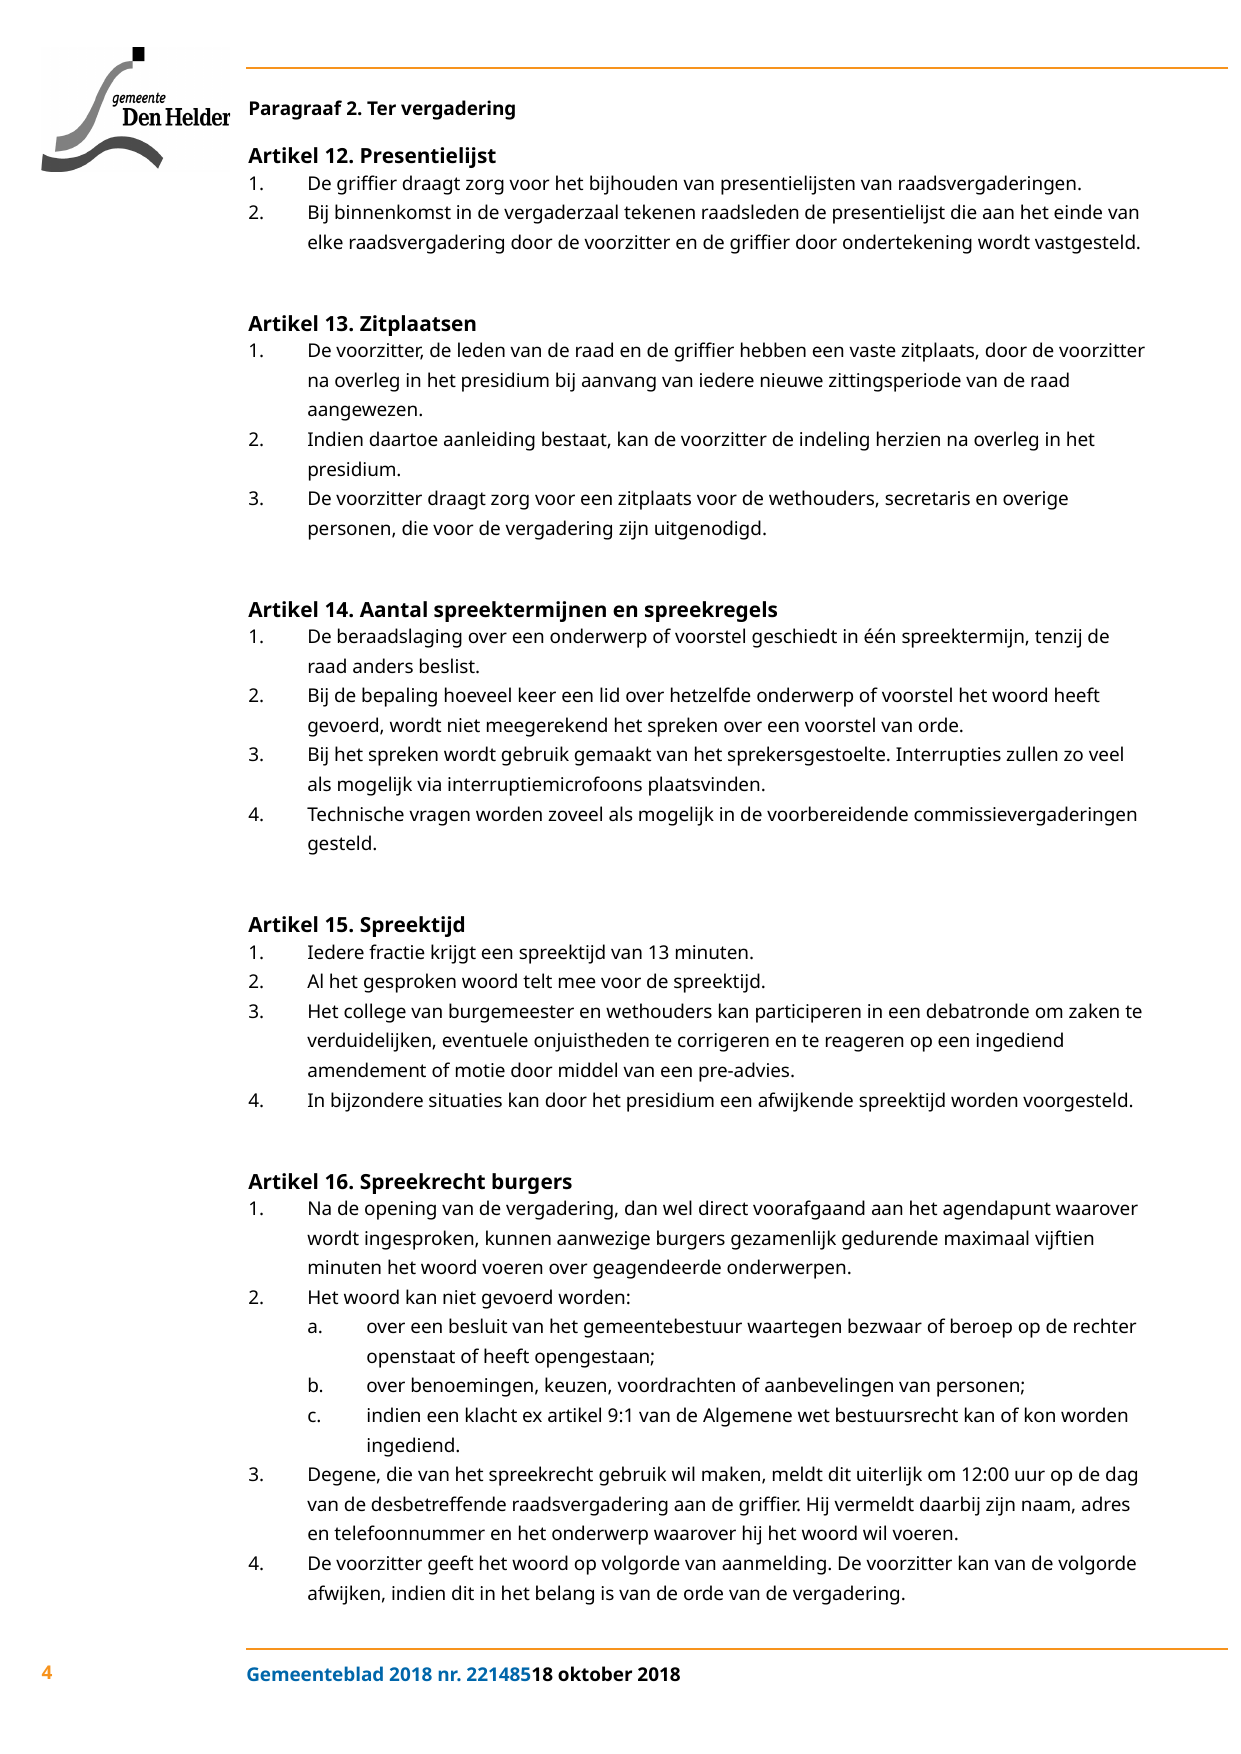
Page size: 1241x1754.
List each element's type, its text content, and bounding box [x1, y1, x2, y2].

text Artikel 15. Spreektijd [248, 910, 1152, 939]
picture [41, 47, 231, 172]
list Na de opening van de vergadering, dan wel direct voorafgaand aan het agendapunt waarover wordt ingesproken, kunnen aanwezige burgers gezamenlijk gedurende maximaal vijftien minuten het woord voeren over geagendeerde onderwerpen. [248, 1195, 1152, 1280]
list Het woord kan niet gevoerd worden: [248, 1284, 1152, 1310]
text Artikel 13. Zitplaatsen [248, 309, 1152, 337]
list Technische vragen worden zoveel als mogelijk in de voorbereidende commissievergaderingen gesteld. [248, 801, 1152, 856]
list De voorzitter, de leden van de raad en de griffier hebben een vaste zitplaats, door de voorzitter na overleg in het presidium bij aanvang van iedere nieuwe zittingsperiode van de raad aangewezen. [248, 337, 1152, 422]
list In bijzondere situaties kan door het presidium een afwijkende spreektijd worden voorgesteld. [248, 1087, 1152, 1112]
text Paragraaf 2. Ter vergadering [248, 95, 1152, 121]
list Bij binnenkomst in de vergaderzaal tekenen raadsleden de presentielijst die aan het einde van elke raadsvergadering door de voorzitter en de griffier door ondertekening wordt vastgesteld. [248, 199, 1152, 255]
list De voorzitter geeft het woord op volgorde van aanmelding. De voorzitter kan van de volgorde afwijken, indien dit in het belang is van de orde van de vergadering. [248, 1550, 1152, 1606]
list De griffier draagt zorg voor het bijhouden van presentielijsten van raadsvergaderingen. [248, 170, 1152, 196]
text Artikel 16. Spreekrecht burgers [248, 1167, 1152, 1195]
list De beraadslaging over een onderwerp of voorstel geschiedt in één spreektermijn, tenzij de raad anders beslist. [248, 623, 1152, 679]
list Bij het spreken wordt gebruik gemaakt van het sprekersgestoelte. Interrupties zullen zo veel als mogelijk via interruptiemicrofoons plaatsvinden. [248, 742, 1152, 797]
list over benoemingen, keuzen, voordrachten of aanbevelingen van personen; [307, 1373, 1152, 1398]
list Iedere fractie krijgt een spreektijd van 13 minuten. [248, 939, 1152, 964]
list Al het gesproken woord telt mee voor de spreektijd. [248, 968, 1152, 994]
list Bij de bepaling hoeveel keer een lid over hetzelfde onderwerp of voorstel het woord heeft gevoerd, wordt niet meegerekend het spreken over een voorstel van orde. [248, 682, 1152, 738]
list indien een klacht ex artikel 9:1 van de Algemene wet bestuursrecht kan of kon worden ingediend. [307, 1402, 1152, 1458]
text Artikel 12. Presentielijst [248, 141, 1152, 170]
list Het college van burgemeester en wethouders kan participeren in een debatronde om zaken te verduidelijken, eventuele onjuistheden te corrigeren en te reageren op een ingediend amendement of motie door middel van een pre-advies. [248, 998, 1152, 1083]
list Degene, die van het spreekrecht gebruik wil maken, meldt dit uiterlijk om 12:00 uur op de dag van de desbetreffende raadsvergadering aan de griffier. Hij vermeldt daarbij zijn naam, adres en telefoonnummer en het onderwerp waarover hij het woord wil voeren. [248, 1461, 1152, 1546]
list over een besluit van het gemeentebestuur waartegen bezwaar of beroep op de rechter openstaat of heeft opengestaan; [307, 1313, 1152, 1369]
list De voorzitter draagt zorg voor een zitplaats voor de wethouders, secretaris en overige personen, die voor de vergadering zijn uitgenodigd. [248, 485, 1152, 541]
text Artikel 14. Aantal spreektermijnen en spreekregels [248, 595, 1152, 623]
list Indien daartoe aanleiding bestaat, kan de voorzitter de indeling herzien na overleg in het presidium. [248, 426, 1152, 481]
